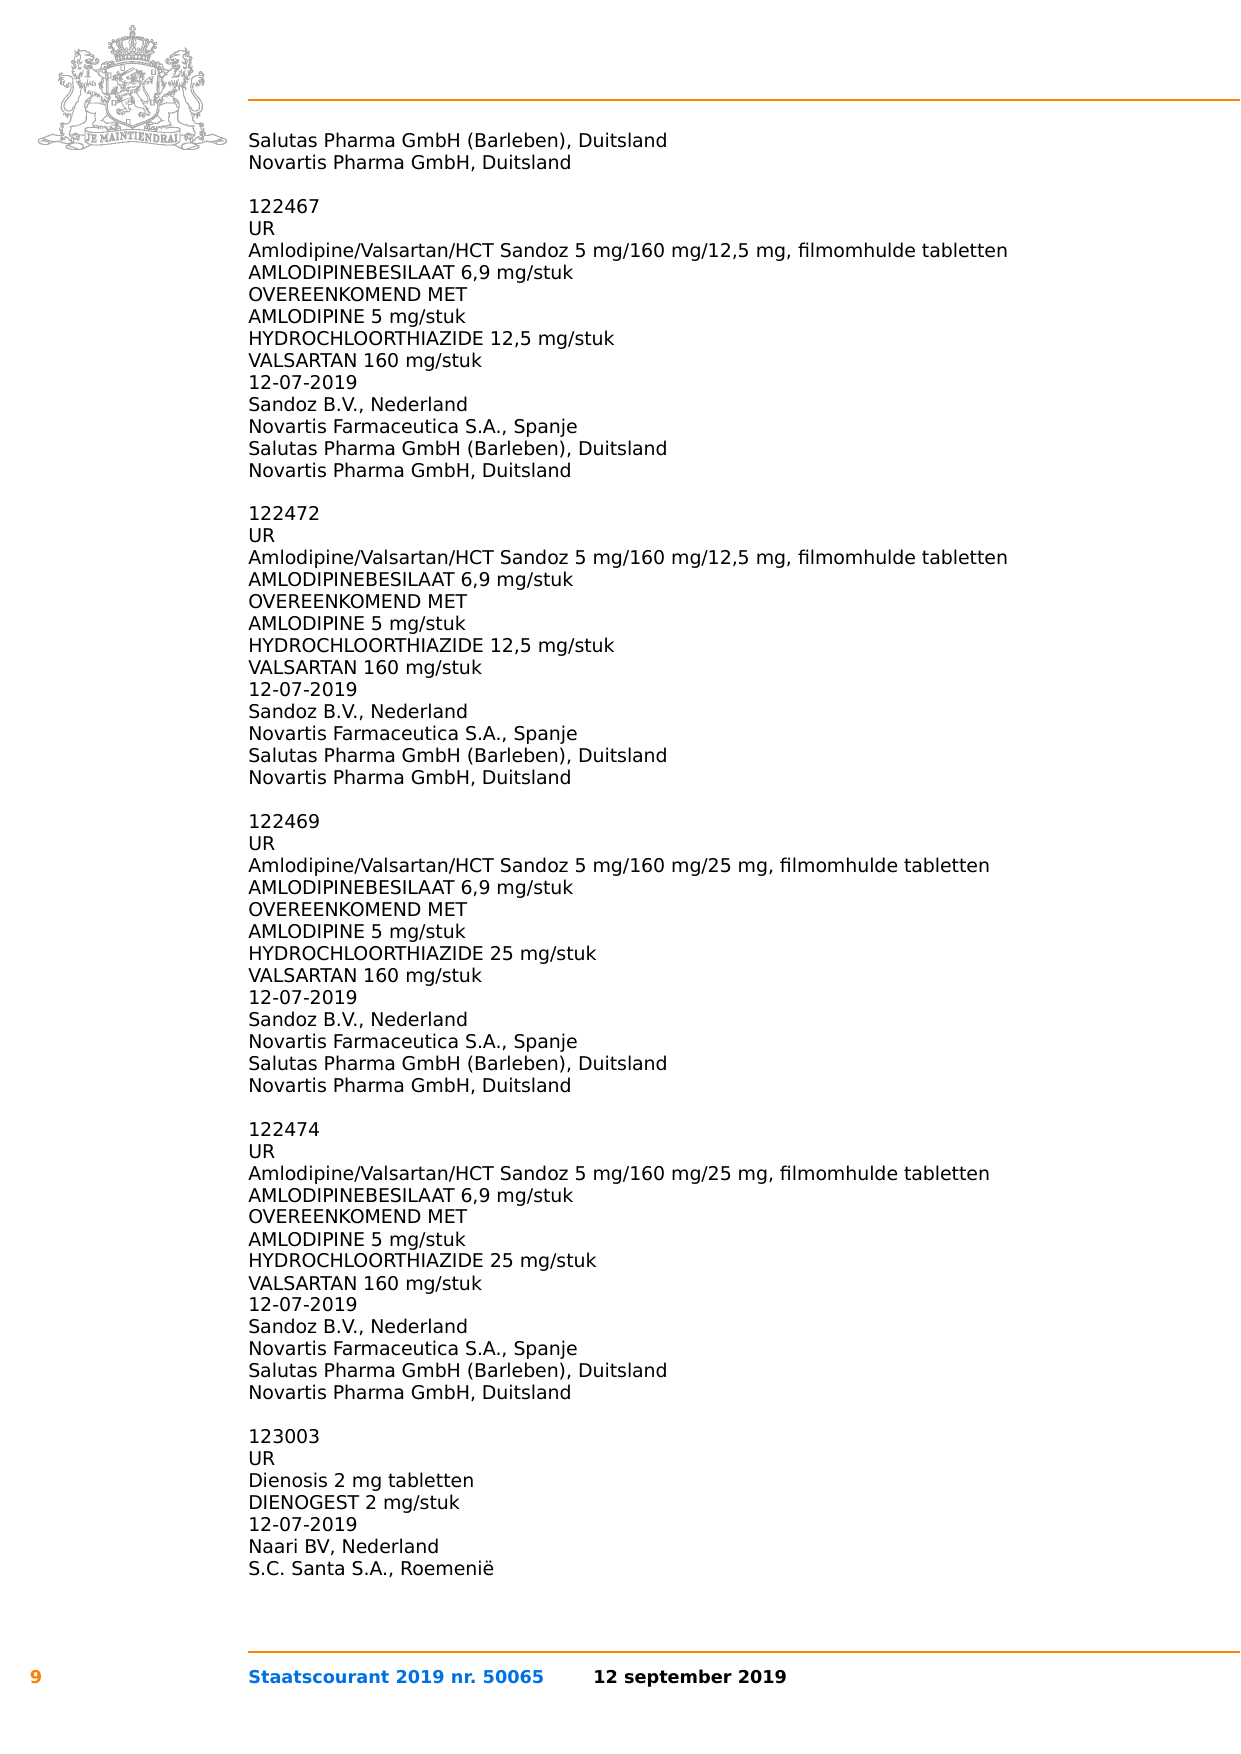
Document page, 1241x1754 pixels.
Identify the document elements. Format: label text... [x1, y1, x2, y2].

text Sandoz B.V., Nederland [248, 1316, 1163, 1338]
text UR [248, 1448, 1163, 1470]
text 123003 [248, 1426, 1163, 1448]
text HYDROCHLOORTHIAZIDE 25 mg/stuk [248, 1250, 1163, 1272]
text VALSARTAN 160 mg/stuk [248, 657, 1163, 679]
text Novartis Farmaceutica S.A., Spanje [248, 1031, 1163, 1053]
text VALSARTAN 160 mg/stuk [248, 1272, 1163, 1294]
text Novartis Pharma GmbH, Duitsland [248, 152, 1163, 174]
text Novartis Farmaceutica S.A., Spanje [248, 723, 1163, 745]
text Novartis Pharma GmbH, Duitsland [248, 1382, 1163, 1404]
text DIENOGEST 2 mg/stuk [248, 1492, 1163, 1514]
text 12-07-2019 [248, 987, 1163, 1009]
text 12-07-2019 [248, 1294, 1163, 1316]
text UR [248, 1141, 1163, 1162]
text Salutas Pharma GmbH (Barleben), Duitsland [248, 437, 1163, 459]
text Salutas Pharma GmbH (Barleben), Duitsland [248, 1360, 1163, 1382]
text 122469 [248, 811, 1163, 833]
text Novartis Farmaceutica S.A., Spanje [248, 1338, 1163, 1360]
text Amlodipine/Valsartan/HCT Sandoz 5 mg/160 mg/25 mg, filmomhulde tabletten [248, 855, 1163, 877]
text Novartis Pharma GmbH, Duitsland [248, 767, 1163, 789]
text 122467 [248, 196, 1163, 218]
text OVEREENKOMEND MET [248, 591, 1163, 613]
text OVEREENKOMEND MET [248, 284, 1163, 306]
text AMLODIPINEBESILAAT 6,9 mg/stuk [248, 262, 1163, 284]
text AMLODIPINEBESILAAT 6,9 mg/stuk [248, 877, 1163, 899]
text Amlodipine/Valsartan/HCT Sandoz 5 mg/160 mg/12,5 mg, filmomhulde tabletten [248, 547, 1163, 569]
text AMLODIPINEBESILAAT 6,9 mg/stuk [248, 569, 1163, 591]
text Sandoz B.V., Nederland [248, 393, 1163, 416]
text HYDROCHLOORTHIAZIDE 12,5 mg/stuk [248, 635, 1163, 657]
text S.C. Santa S.A., Roemenië [248, 1558, 1163, 1580]
text UR [248, 833, 1163, 855]
text Sandoz B.V., Nederland [248, 1009, 1163, 1031]
text HYDROCHLOORTHIAZIDE 25 mg/stuk [248, 943, 1163, 965]
text Naari BV, Nederland [248, 1536, 1163, 1558]
text AMLODIPINE 5 mg/stuk [248, 1228, 1163, 1250]
text 122474 [248, 1118, 1163, 1141]
text OVEREENKOMEND MET [248, 899, 1163, 921]
text Salutas Pharma GmbH (Barleben), Duitsland [248, 745, 1163, 767]
text AMLODIPINE 5 mg/stuk [248, 921, 1163, 943]
text 122472 [248, 503, 1163, 525]
text AMLODIPINEBESILAAT 6,9 mg/stuk [248, 1184, 1163, 1206]
picture [38, 25, 227, 150]
text Dienosis 2 mg tabletten [248, 1470, 1163, 1492]
text Novartis Farmaceutica S.A., Spanje [248, 416, 1163, 437]
text Amlodipine/Valsartan/HCT Sandoz 5 mg/160 mg/25 mg, filmomhulde tabletten [248, 1162, 1163, 1184]
text Novartis Pharma GmbH, Duitsland [248, 1075, 1163, 1097]
text AMLODIPINE 5 mg/stuk [248, 613, 1163, 635]
text Salutas Pharma GmbH (Barleben), Duitsland [248, 130, 1163, 152]
text Novartis Pharma GmbH, Duitsland [248, 459, 1163, 481]
text Sandoz B.V., Nederland [248, 701, 1163, 723]
text 12-07-2019 [248, 679, 1163, 701]
text 12-07-2019 [248, 1514, 1163, 1536]
text VALSARTAN 160 mg/stuk [248, 349, 1163, 372]
text OVEREENKOMEND MET [248, 1206, 1163, 1228]
text AMLODIPINE 5 mg/stuk [248, 306, 1163, 328]
text 12-07-2019 [248, 372, 1163, 393]
text UR [248, 218, 1163, 240]
text HYDROCHLOORTHIAZIDE 12,5 mg/stuk [248, 328, 1163, 349]
text Salutas Pharma GmbH (Barleben), Duitsland [248, 1053, 1163, 1075]
text UR [248, 525, 1163, 547]
text VALSARTAN 160 mg/stuk [248, 965, 1163, 987]
text Amlodipine/Valsartan/HCT Sandoz 5 mg/160 mg/12,5 mg, filmomhulde tabletten [248, 240, 1163, 262]
